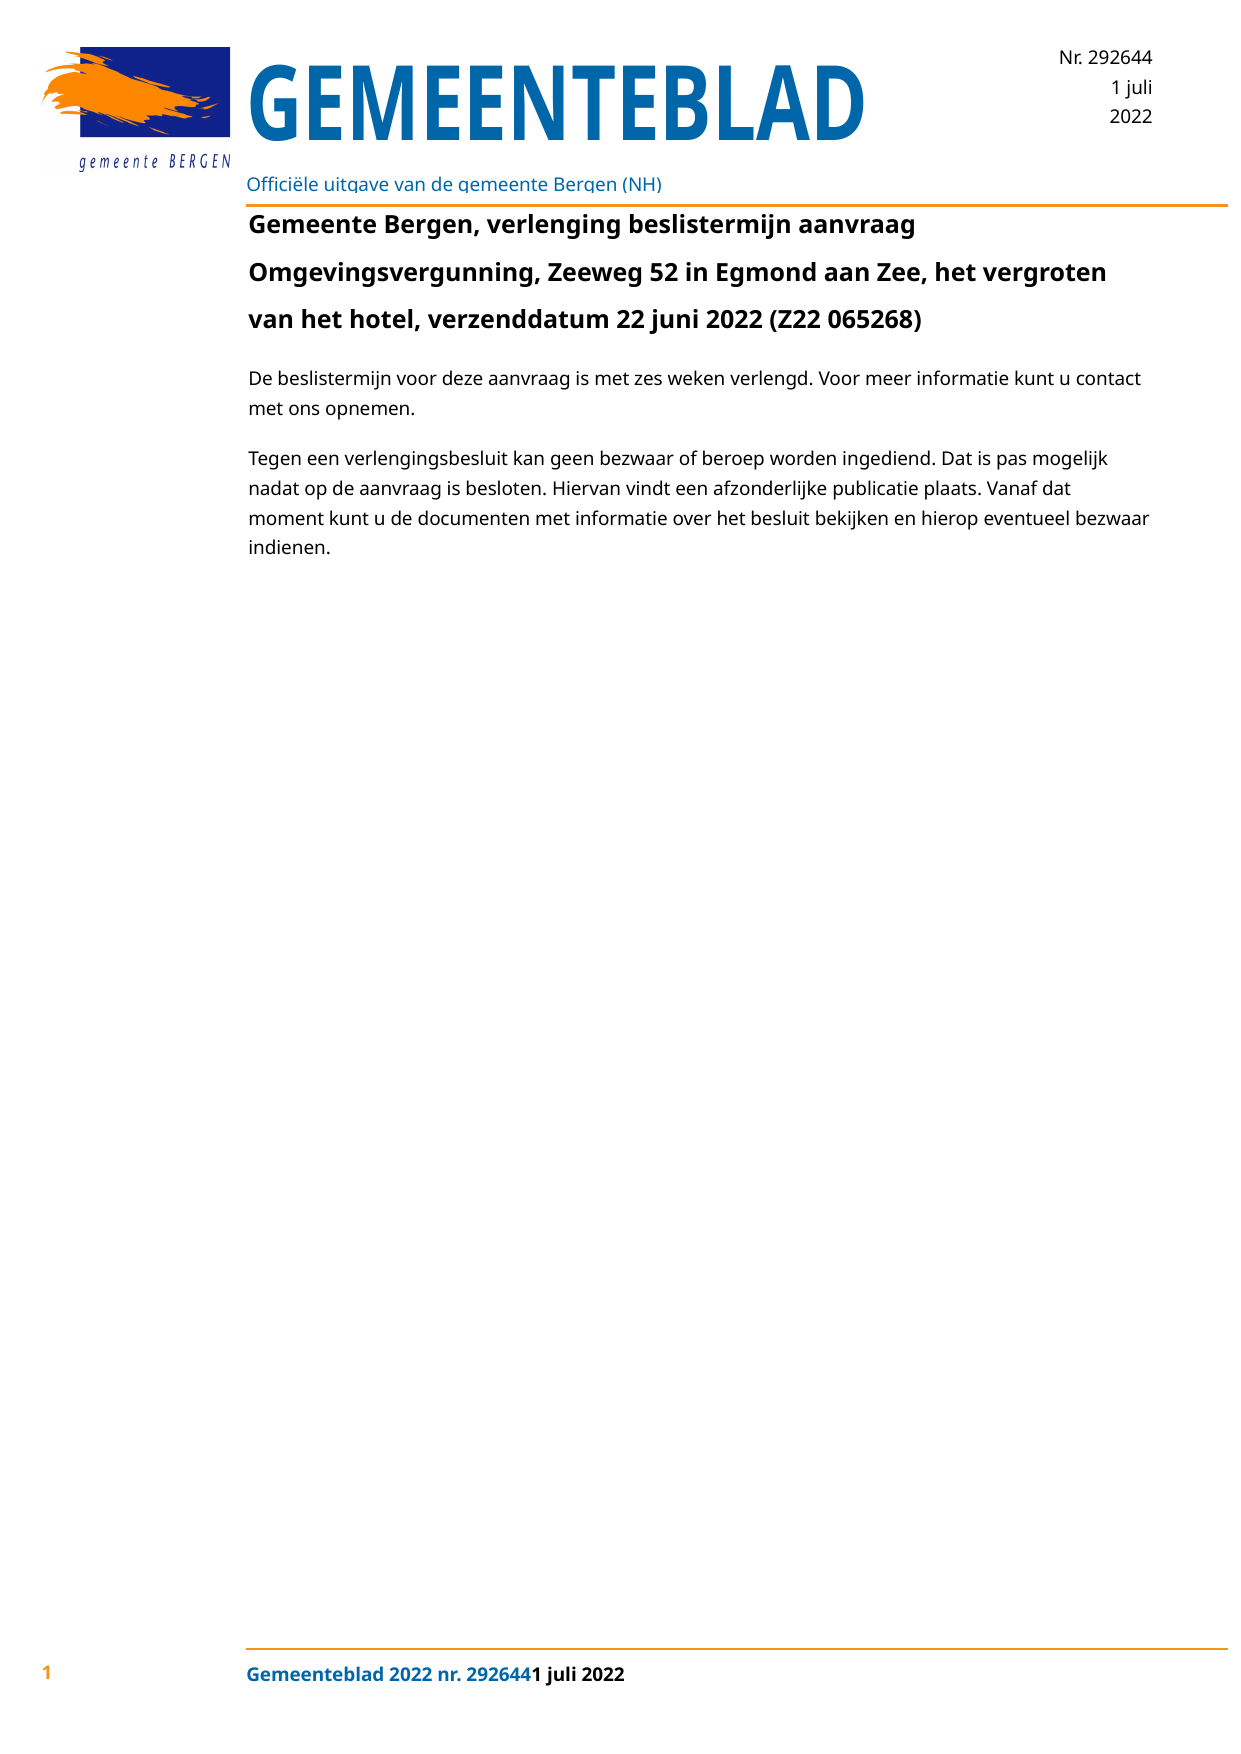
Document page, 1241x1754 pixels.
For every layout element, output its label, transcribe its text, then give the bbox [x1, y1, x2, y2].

picture [41, 47, 231, 172]
text De beslistermijn voor deze aanvraag is met zes weken verlengd. Voor meer informatie kunt u contact met ons opnemen. [248, 366, 1152, 421]
text Tegen een verlengingsbesluit kan geen bezwaar of beroep worden ingediend. Dat is pas mogelijk nadat op de aanvraag is besloten. Hiervan vindt een afzonderlijke publicatie plaats. Vanaf dat moment kunt u de documenten met informatie over het besluit bekijken en hierop eventueel bezwaar indienen. [248, 446, 1152, 560]
text Gemeente Bergen, verlenging beslistermijn aanvraag Omgevingsvergunning, Zeeweg 52 in Egmond aan Zee, het vergroten van het hotel, verzenddatum 22 juni 2022 (Z22 065268) [248, 207, 1152, 336]
